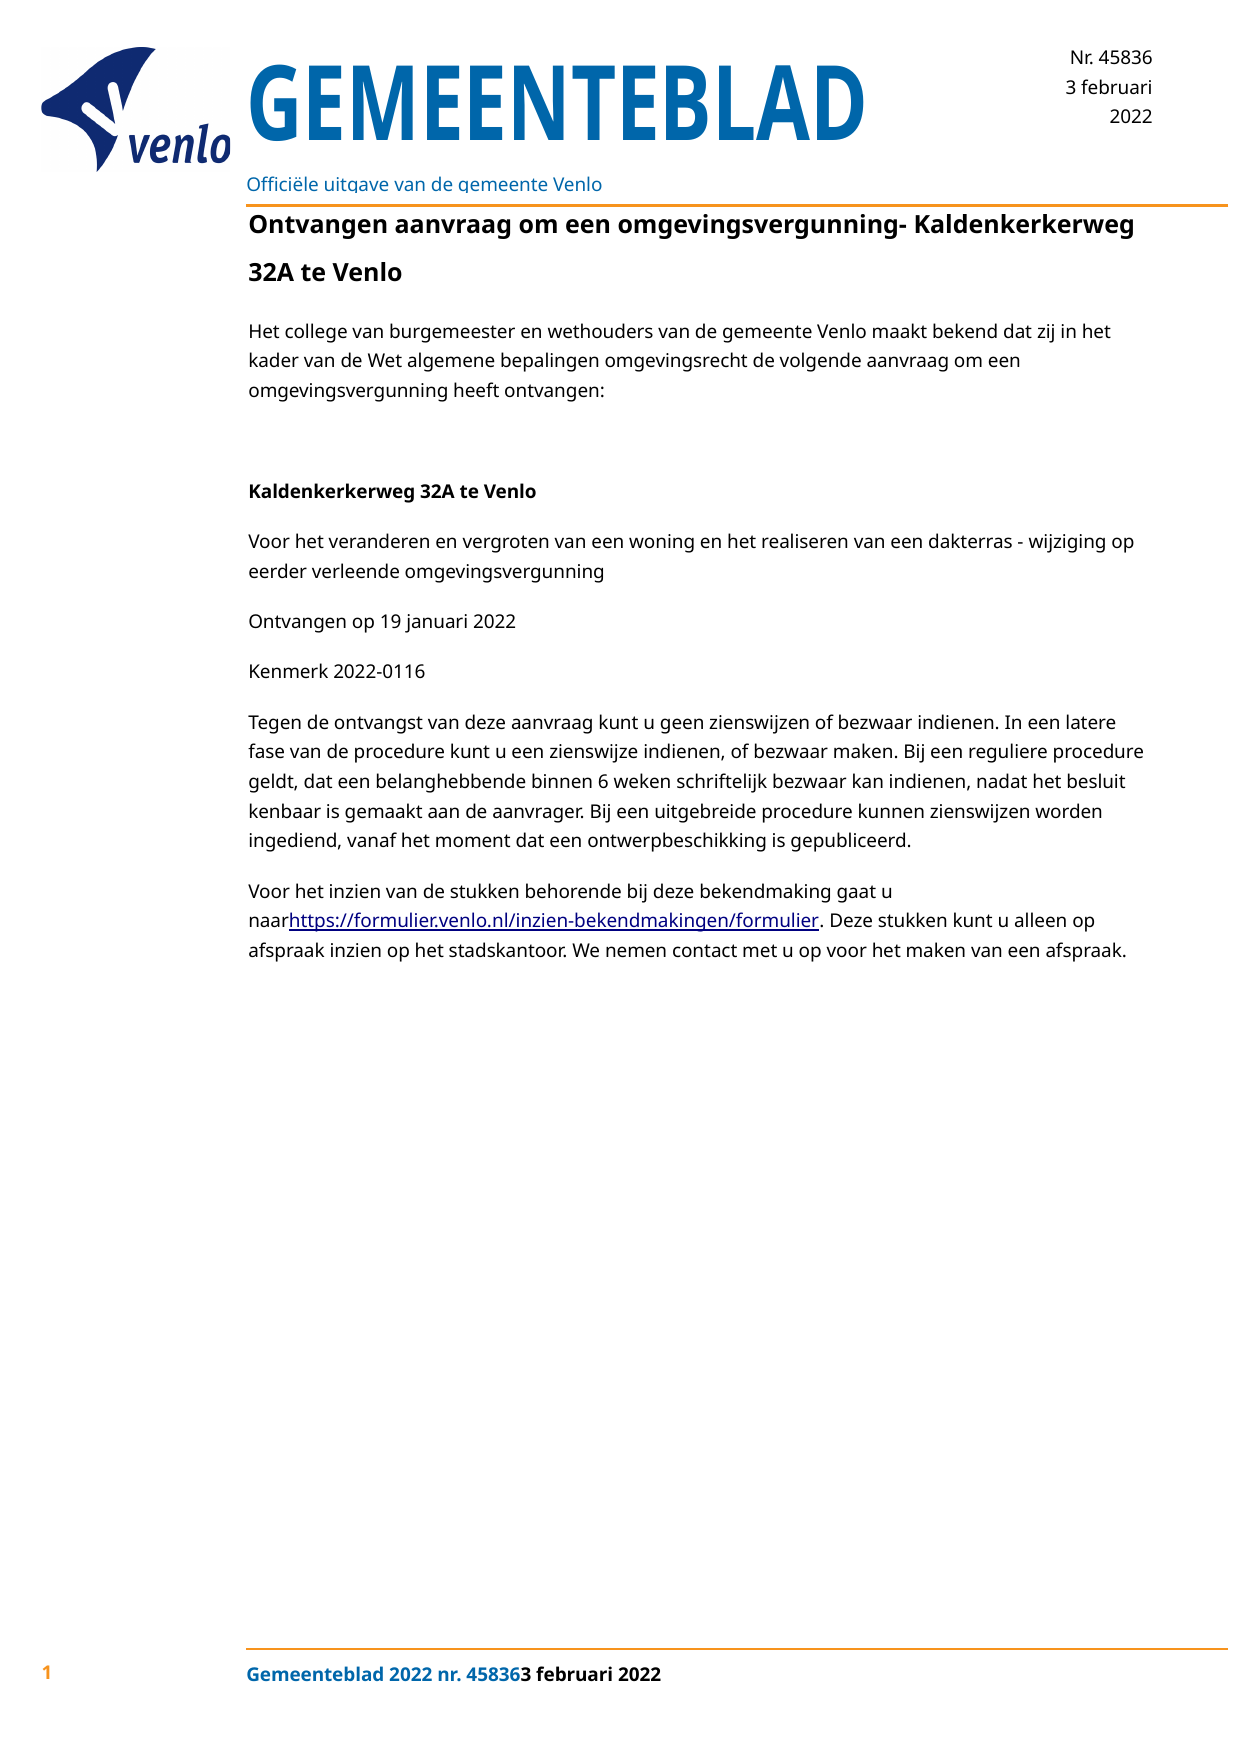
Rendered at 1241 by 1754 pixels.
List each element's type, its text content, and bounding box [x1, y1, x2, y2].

text Kenmerk 2022-0116 [248, 659, 1152, 684]
text Ontvangen op 19 januari 2022 [248, 608, 1152, 634]
text Voor het inzien van de stukken behorende bij deze bekendmaking gaat u naarhttps://formulier.venlo.nl/inzien-bekendmakingen/formulier. Deze stukken kunt u alleen op afspraak inzien op het stadskantoor. We nemen contact met u op voor het maken van een afspraak. [248, 878, 1152, 963]
text Kaldenkerkerweg 32A te Venlo [248, 478, 1152, 504]
text Het college van burgemeester en wethouders van de gemeente Venlo maakt bekend dat zij in het kader van de Wet algemene bepalingen omgevingsrecht de volgende aanvraag om een omgevingsvergunning heeft ontvangen: [248, 318, 1152, 403]
text Tegen de ontvangst van deze aanvraag kunt u geen zienswijzen of bezwaar indienen. In een latere fase van de procedure kunt u een zienswijze indienen, of bezwaar maken. Bij een reguliere procedure geldt, dat een belanghebbende binnen 6 weken schriftelijk bezwaar kan indienen, nadat het besluit kenbaar is gemaakt aan de aanvrager. Bij een uitgebreide procedure kunnen zienswijzen worden ingediend, vanaf het moment dat een ontwerpbeschikking is gepubliceerd. [248, 709, 1152, 853]
text Voor het veranderen en vergroten van een woning en het realiseren van een dakterras - wijziging op eerder verleende omgevingsvergunning [248, 528, 1152, 584]
picture [41, 47, 231, 172]
text Ontvangen aanvraag om een omgevingsvergunning- Kaldenkerkerweg 32A te Venlo [248, 207, 1152, 288]
